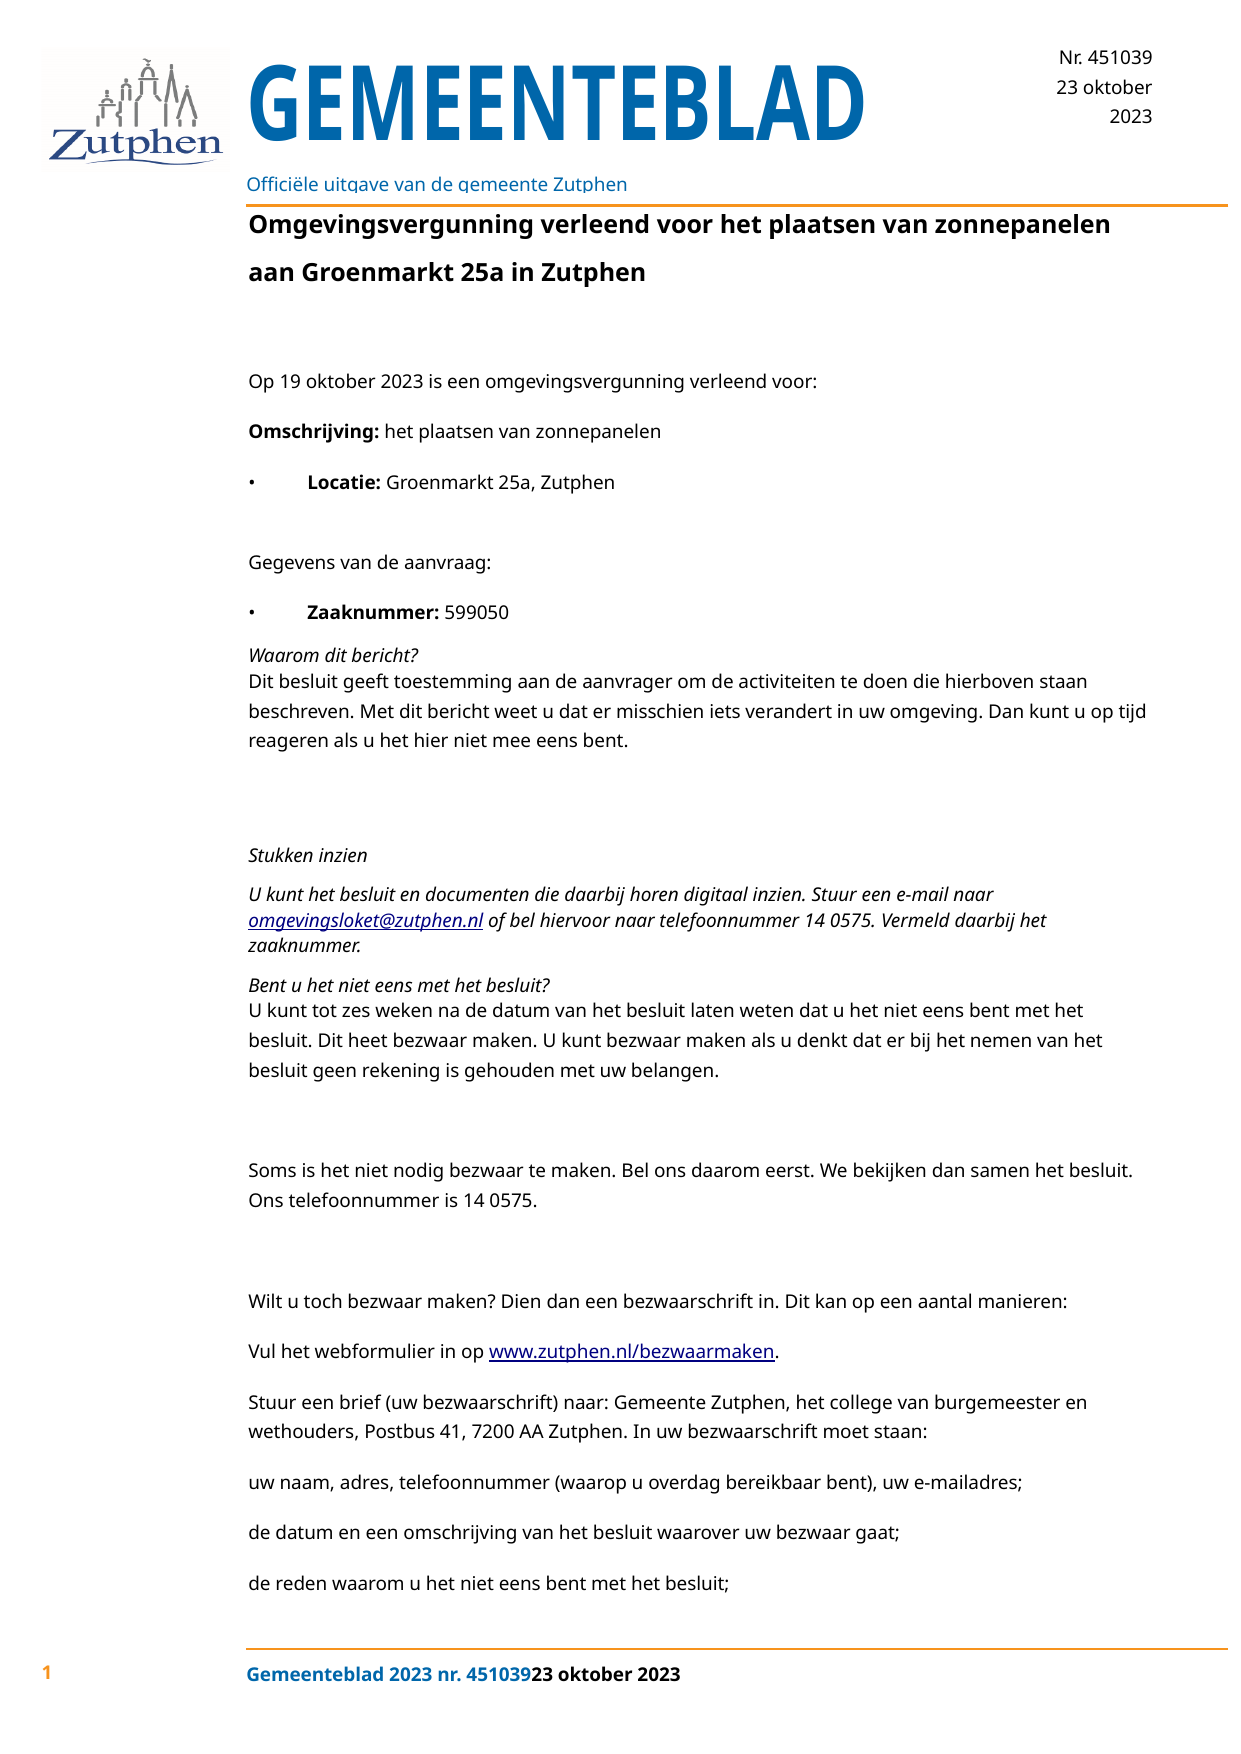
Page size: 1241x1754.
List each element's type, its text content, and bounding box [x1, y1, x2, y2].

text U kunt tot zes weken na de datum van het besluit laten weten dat u het niet eens bent met het besluit. Dit heet bezwaar maken. U kunt bezwaar maken als u denkt dat er bij het nemen van het besluit geen rekening is gehouden met uw belangen. [248, 998, 1152, 1083]
text uw naam, adres, telefoonnummer (waarop u overdag bereikbaar bent), uw e-mailadres; [248, 1469, 1152, 1495]
text Wilt u toch bezwaar maken? Dien dan een bezwaarschrift in. Dit kan op een aantal manieren: [248, 1288, 1152, 1314]
text Soms is het niet nodig bezwaar te maken. Bel ons daarom eerst. We bekijken dan samen het besluit. Ons telefoonnummer is 14 0575. [248, 1158, 1152, 1213]
text Op 19 oktober 2023 is een omgevingsvergunning verleend voor: [248, 368, 1152, 394]
text Dit besluit geeft toestemming aan de aanvrager om de activiteiten te doen die hierboven staan beschreven. Met dit bericht weet u dat er misschien iets verandert in uw omgeving. Dan kunt u op tijd reageren als u het hier niet mee eens bent. [248, 668, 1152, 753]
text Waarom dit bericht? [248, 643, 1152, 668]
text Gegevens van de aanvraag: [248, 549, 1152, 575]
text Stuur een brief (uw bezwaarschrift) naar: Gemeente Zutphen, het college van burgemeester en wethouders, Postbus 41, 7200 AA Zutphen. In uw bezwaarschrift moet staan: [248, 1389, 1152, 1444]
text Stukken inzien [248, 842, 1152, 868]
text de datum en een omschrijving van het besluit waarover uw bezwaar gaat; [248, 1519, 1152, 1545]
picture [41, 47, 231, 172]
text Omgevingsvergunning verleend voor het plaatsen van zonnepanelen aan Groenmarkt 25a in Zutphen [248, 207, 1152, 288]
text U kunt het besluit en documenten die daarbij horen digitaal inzien. Stuur een e-mail naar omgevingsloket@zutphen.nl of bel hiervoor naar telefoonnummer 14 0575. Vermeld daarbij het zaaknummer. [248, 881, 1152, 958]
text Vul het webformulier in op www.zutphen.nl/bezwaarmaken. [248, 1338, 1152, 1364]
text de reden waarom u het niet eens bent met het besluit; [248, 1570, 1152, 1596]
list Locatie: Groenmarkt 25a, Zutphen [248, 469, 1152, 495]
list Zaaknummer: 599050 [248, 599, 1152, 625]
text Bent u het niet eens met het besluit? [248, 972, 1152, 998]
text Omschrijving: het plaatsen van zonnepanelen [248, 419, 1152, 444]
